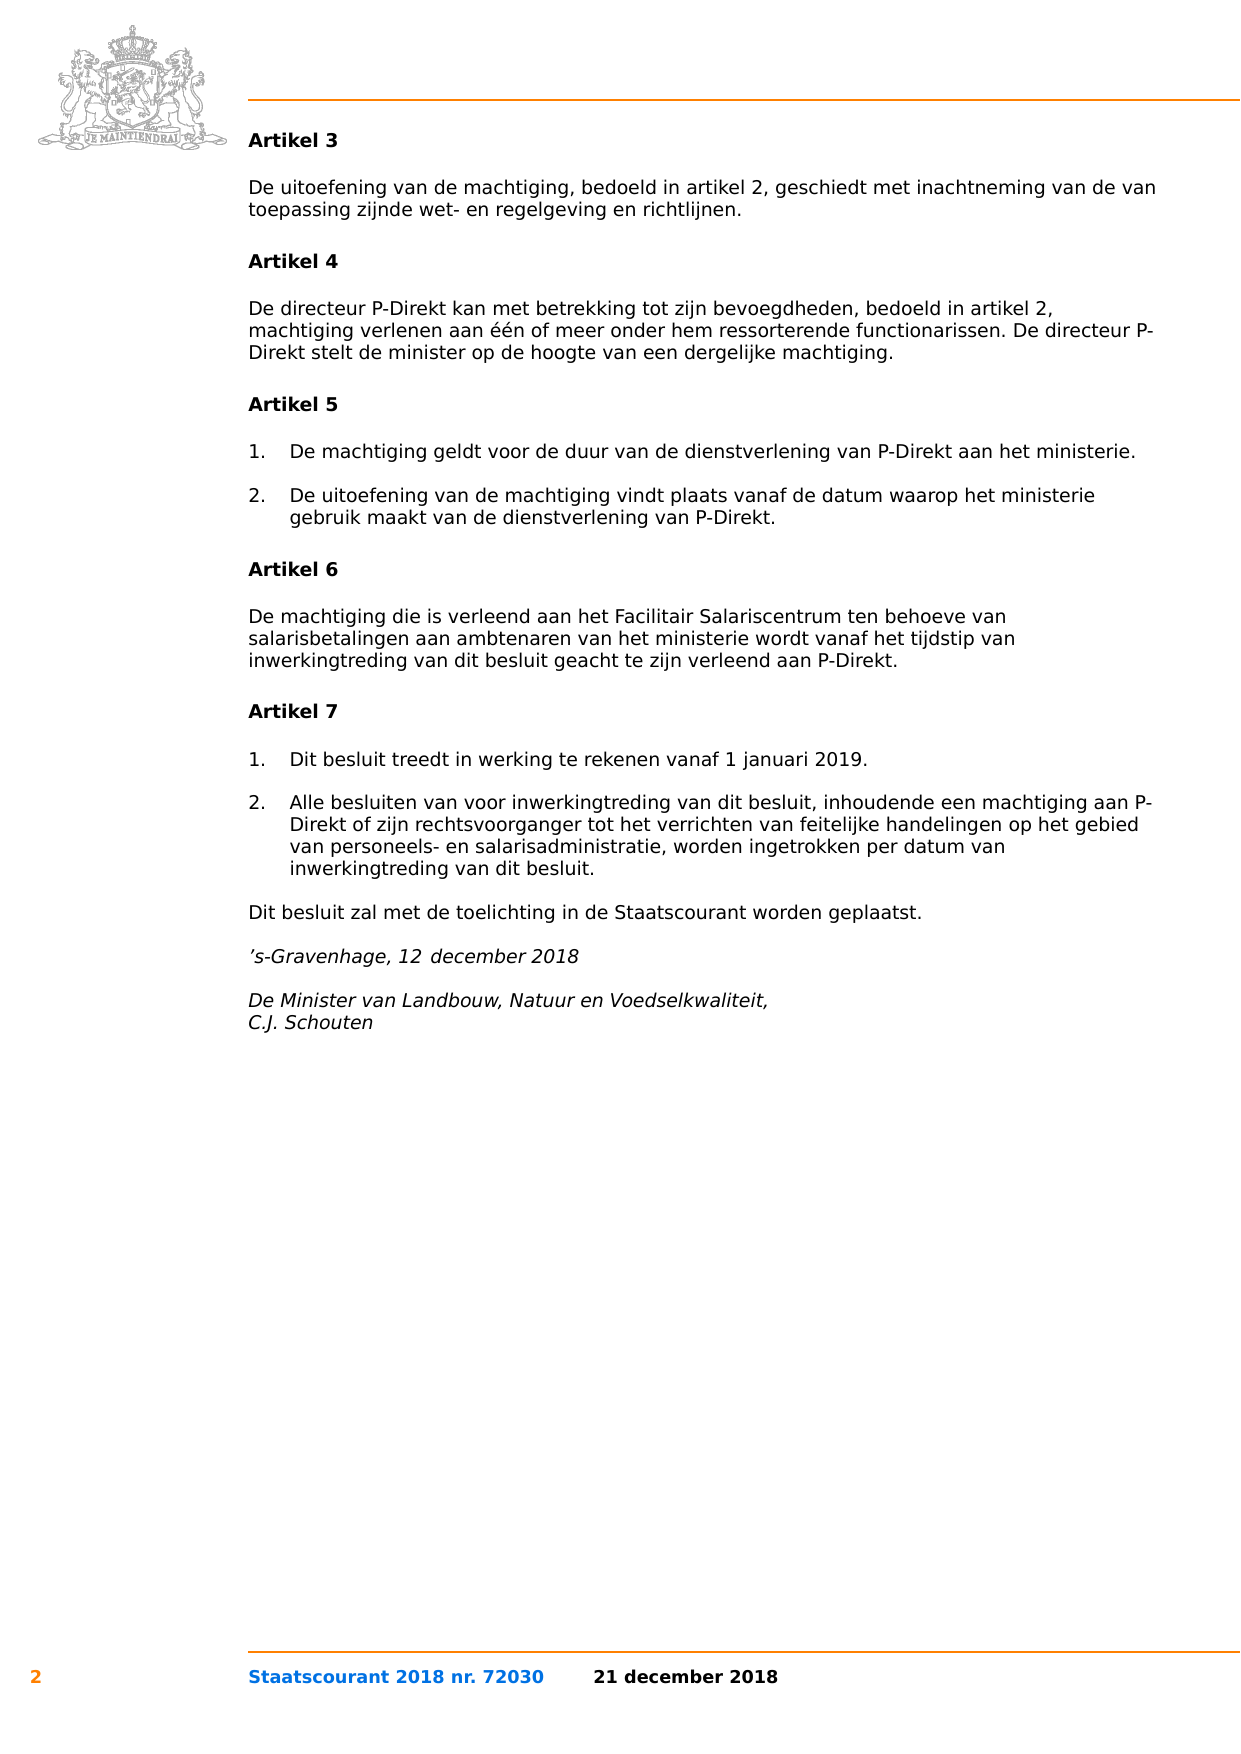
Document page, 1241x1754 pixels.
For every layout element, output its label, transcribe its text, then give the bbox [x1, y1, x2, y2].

text De machtiging die is verleend aan het Facilitair Salariscentrum ten behoeve van salarisbetalingen aan ambtenaren van het ministerie wordt vanaf het tijdstip van inwerkingtreding van dit besluit geacht te zijn verleend aan P-Direkt. [248, 606, 1163, 671]
text 2. Alle besluiten van voor inwerkingtreding van dit besluit, inhoudende een machtiging aan P-Direkt of zijn rechtsvoorganger tot het verrichten van feitelijke handelingen op het gebied van personeels- en salarisadministratie, worden ingetrokken per datum van inwerkingtreding van dit besluit. [248, 792, 1163, 880]
picture [38, 25, 227, 150]
text De uitoefening van de machtiging, bedoeld in artikel 2, geschiedt met inachtneming van de van toepassing zijnde wet- en regelgeving en richtlijnen. [248, 177, 1163, 221]
subtitle Artikel 4 [248, 251, 1163, 273]
text ’s-Gravenhage, 12 december 2018 [248, 946, 1163, 968]
subtitle Artikel 3 [248, 130, 1163, 152]
text 1. De machtiging geldt voor de duur van de dienstverlening van P-Direkt aan het ministerie. [248, 441, 1163, 463]
subtitle Artikel 5 [248, 394, 1163, 416]
text De directeur P-Direkt kan met betrekking tot zijn bevoegdheden, bedoeld in artikel 2, machtiging verlenen aan één of meer onder hem ressorterende functionarissen. De directeur P-Direkt stelt de minister op de hoogte van een dergelijke machtiging. [248, 298, 1163, 364]
subtitle Artikel 6 [248, 558, 1163, 581]
text 2. De uitoefening van de machtiging vindt plaats vanaf de datum waarop het ministerie gebruik maakt van de dienstverlening van P-Direkt. [248, 484, 1163, 528]
subtitle Artikel 7 [248, 701, 1163, 723]
text Dit besluit zal met de toelichting in de Staatscourant worden geplaatst. [248, 902, 1163, 924]
text 1. Dit besluit treedt in werking te rekenen vanaf 1 januari 2019. [248, 748, 1163, 770]
text De Minister van Landbouw, Natuur en Voedselkwaliteit, C.J. Schouten [248, 990, 1163, 1034]
